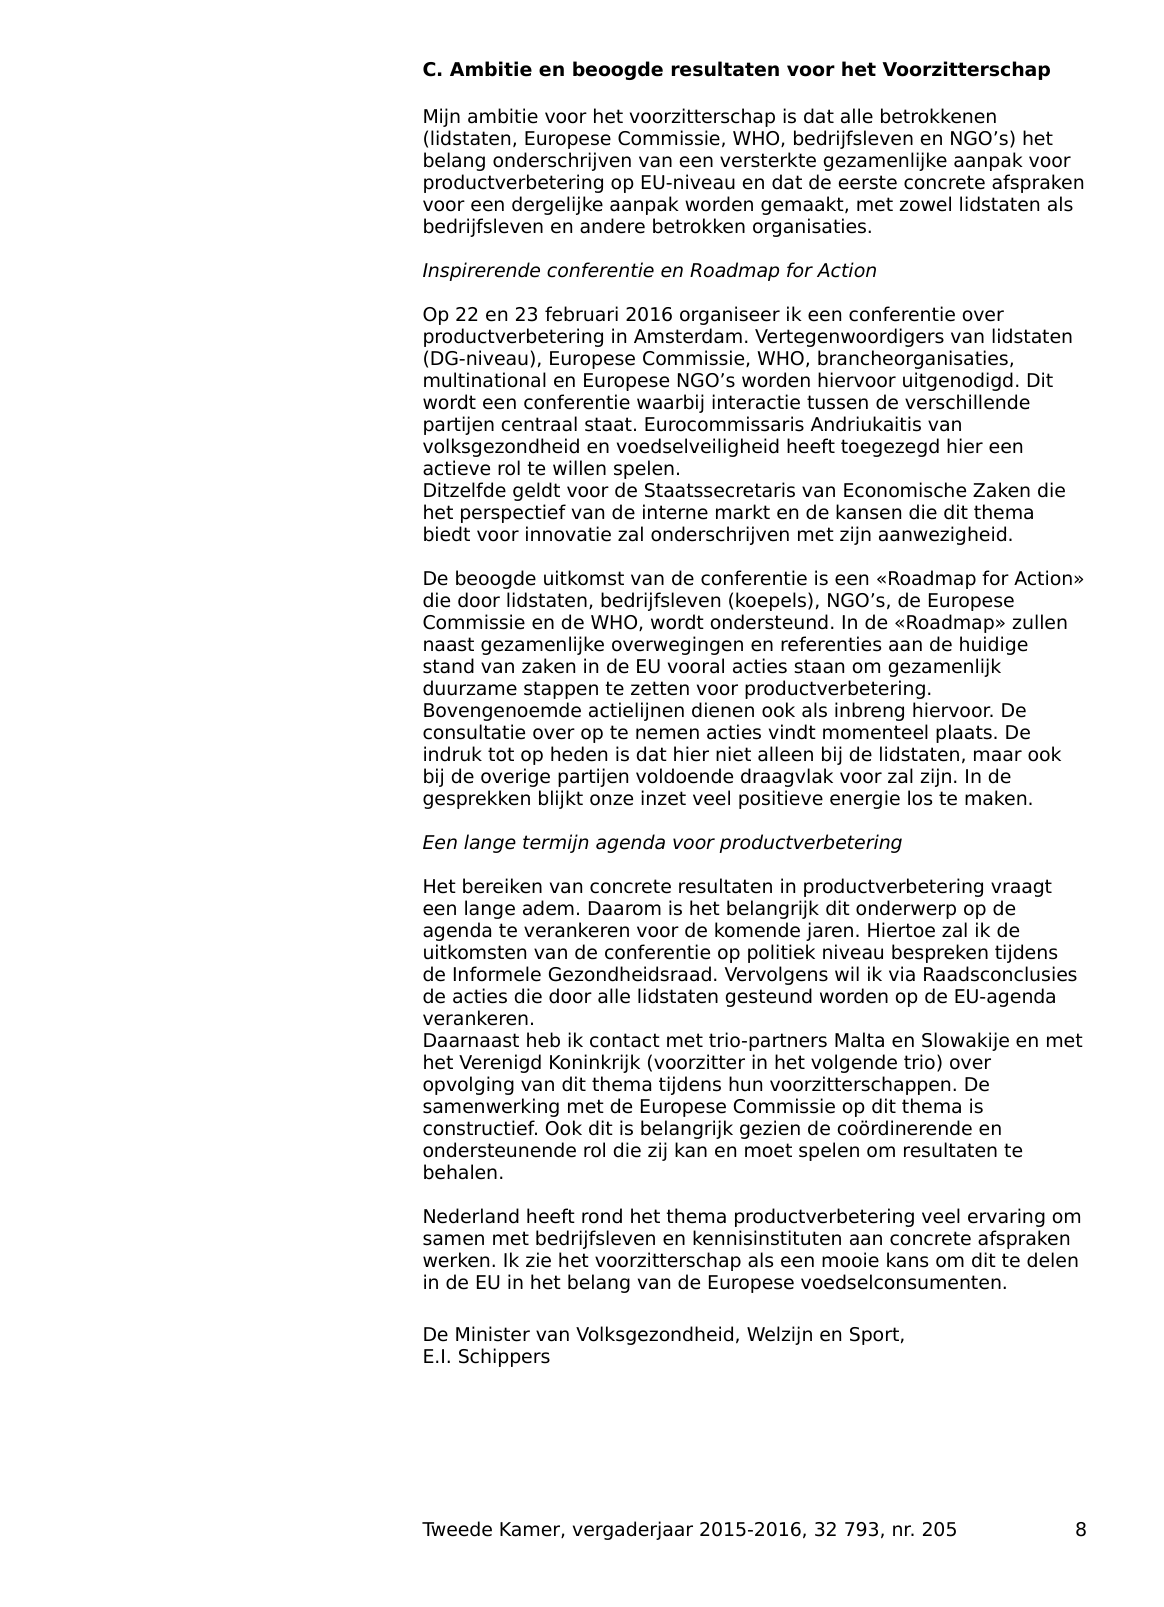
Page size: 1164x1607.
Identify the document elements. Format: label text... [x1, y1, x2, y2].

subtitle Inspirerende conferentie en Roadmap for Action [422, 260, 1087, 282]
text De beoogde uitkomst van de conferentie is een «Roadmap for Action» die door lidstaten, bedrijfsleven (koepels), NGO’s, de Europese Commissie en de WHO, wordt ondersteund. In de «Roadmap» zullen naast gezamenlijke overwegingen en referenties aan de huidige stand van zaken in de EU vooral acties staan om gezamenlijk duurzame stappen te zetten voor productverbetering. Bovengenoemde actielijnen dienen ook als inbreng hiervoor. De consultatie over op te nemen acties vindt momenteel plaats. De indruk tot op heden is dat hier niet alleen bij de lidstaten, maar ook bij de overige partijen voldoende draagvlak voor zal zijn. In de gesprekken blijkt onze inzet veel positieve energie los te maken. [422, 568, 1087, 810]
subtitle Een lange termijn agenda voor productverbetering [422, 832, 1087, 854]
subtitle C. Ambitie en beoogde resultaten voor het Voorzitterschap [422, 59, 1087, 81]
text Op 22 en 23 februari 2016 organiseer ik een conferentie over productverbetering in Amsterdam. Vertegenwoordigers van lidstaten (DG-niveau), Europese Commissie, WHO, brancheorganisaties, multinational en Europese NGO’s worden hiervoor uitgenodigd. Dit wordt een conferentie waarbij interactie tussen de verschillende partijen centraal staat. Eurocommissaris Andriukaitis van volksgezondheid en voedselveiligheid heeft toegezegd hier een actieve rol te willen spelen. [422, 304, 1087, 480]
text Mijn ambitie voor het voorzitterschap is dat alle betrokkenen (lidstaten, Europese Commissie, WHO, bedrijfsleven en NGO’s) het belang onderschrijven van een versterkte gezamenlijke aanpak voor productverbetering op EU-niveau en dat de eerste concrete afspraken voor een dergelijke aanpak worden gemaakt, met zowel lidstaten als bedrijfsleven en andere betrokken organisaties. [422, 106, 1087, 238]
text De Minister van Volksgezondheid, Welzijn en Sport, E.I. Schippers [422, 1324, 1087, 1368]
text Daarnaast heb ik contact met trio-partners Malta en Slowakije en met het Verenigd Koninkrijk (voorzitter in het volgende trio) over opvolging van dit thema tijdens hun voorzitterschappen. De samenwerking met de Europese Commissie op dit thema is constructief. Ook dit is belangrijk gezien de coördinerende en ondersteunende rol die zij kan en moet spelen om resultaten te behalen. [422, 1030, 1087, 1184]
text Nederland heeft rond het thema productverbetering veel ervaring om samen met bedrijfsleven en kennisinstituten aan concrete afspraken werken. Ik zie het voorzitterschap als een mooie kans om dit te delen in de EU in het belang van de Europese voedselconsumenten. [422, 1206, 1087, 1294]
text Het bereiken van concrete resultaten in productverbetering vraagt een lange adem. Daarom is het belangrijk dit onderwerp op de agenda te verankeren voor de komende jaren. Hiertoe zal ik de uitkomsten van de conferentie op politiek niveau bespreken tijdens de Informele Gezondheidsraad. Vervolgens wil ik via Raadsconclusies de acties die door alle lidstaten gesteund worden op de EU-agenda verankeren. [422, 876, 1087, 1030]
text Ditzelfde geldt voor de Staatssecretaris van Economische Zaken die het perspectief van de interne markt en de kansen die dit thema biedt voor innovatie zal onderschrijven met zijn aanwezigheid. [422, 480, 1087, 546]
